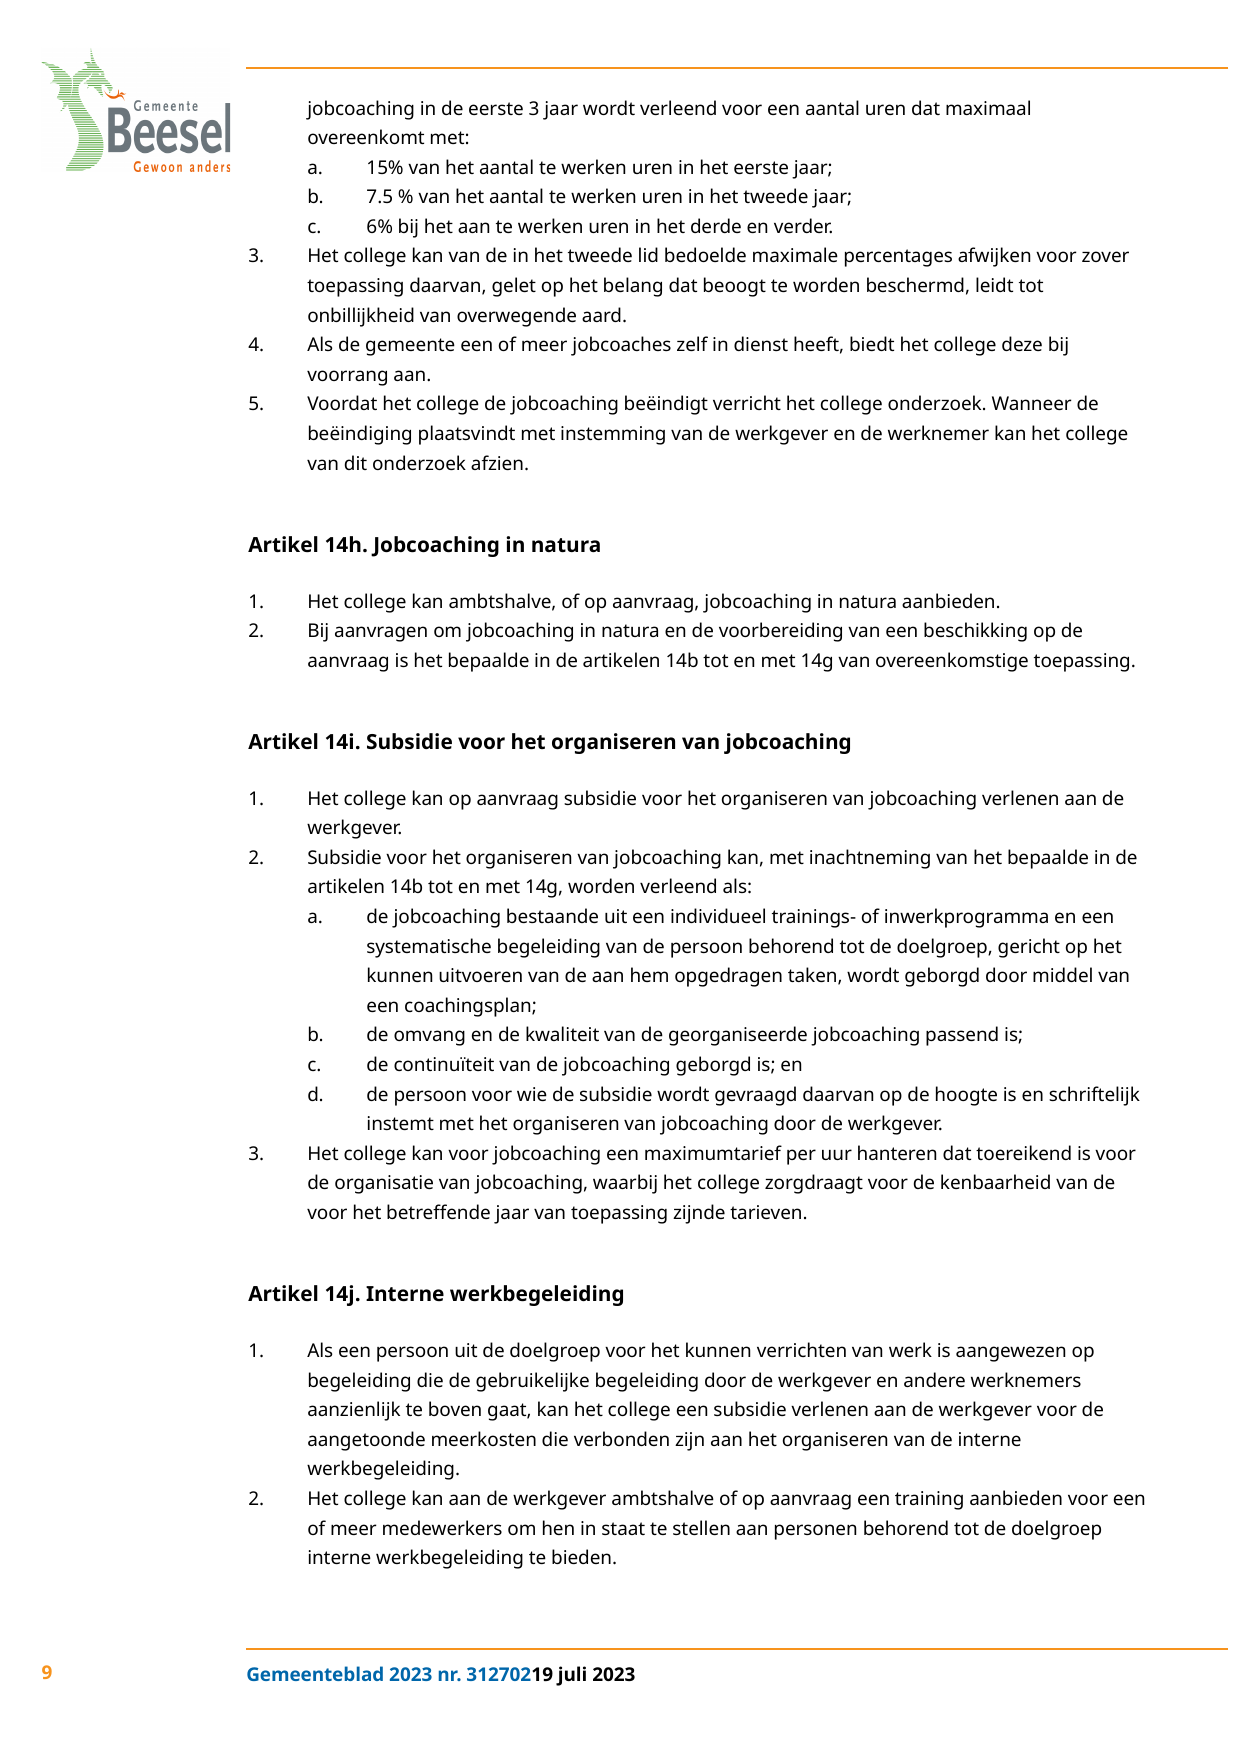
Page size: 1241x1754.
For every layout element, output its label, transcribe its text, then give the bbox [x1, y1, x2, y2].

list de persoon voor wie de subsidie wordt gevraagd daarvan op de hoogte is en schriftelijk instemt met het organiseren van jobcoaching door de werkgever. [307, 1081, 1152, 1136]
list de continuïteit van de jobcoaching geborgd is; en [307, 1051, 1152, 1077]
list Het college kan voor jobcoaching een maximumtarief per uur hanteren dat toereikend is voor de organisatie van jobcoaching, waarbij het college zorgdraagt voor de kenbaarheid van de voor het betreffende jaar van toepassing zijnde tarieven. [248, 1140, 1152, 1225]
list Als de gemeente een of meer jobcoaches zelf in dienst heeft, biedt het college deze bij voorrang aan. [248, 331, 1152, 387]
list Het college kan ambtshalve, of op aanvraag, jobcoaching in natura aanbieden. [248, 588, 1152, 613]
list de jobcoaching bestaande uit een individueel trainings- of inwerkprogramma en een systematische begeleiding van de persoon behorend tot de doelgroep, gericht op het kunnen uitvoeren van de aan hem opgedragen taken, wordt geborgd door middel van een coachingsplan; [307, 903, 1152, 1018]
list jobcoaching in de eerste 3 jaar wordt verleend voor een aantal uren dat maximaal overeenkomt met: [248, 95, 1152, 150]
list Het college kan aan de werkgever ambtshalve of op aanvraag een training aanbieden voor een of meer medewerkers om hen in staat te stellen aan personen behorend tot de doelgroep interne werkbegeleiding te bieden. [248, 1485, 1152, 1570]
list Als een persoon uit de doelgroep voor het kunnen verrichten van werk is aangewezen op begeleiding die de gebruikelijke begeleiding door de werkgever en andere werknemers aanzienlijk te boven gaat, kan het college een subsidie verlenen aan de werkgever voor de aangetoonde meerkosten die verbonden zijn aan het organiseren van de interne werkbegeleiding. [248, 1337, 1152, 1481]
list 6% bij het aan te werken uren in het derde en verder. [307, 213, 1152, 239]
text Artikel 14i. Subsidie voor het organiseren van jobcoaching [248, 727, 1152, 755]
list de omvang en de kwaliteit van de georganiseerde jobcoaching passend is; [307, 1022, 1152, 1047]
text Artikel 14h. Jobcoaching in natura [248, 530, 1152, 558]
list 7.5 % van het aantal te werken uren in het tweede jaar; [307, 183, 1152, 209]
list Het college kan van de in het tweede lid bedoelde maximale percentages afwijken voor zover toepassing daarvan, gelet op het belang dat beoogt te worden beschermd, leidt tot onbillijkheid van overwegende aard. [248, 243, 1152, 328]
list Het college kan op aanvraag subsidie voor het organiseren van jobcoaching verlenen aan de werkgever. [248, 785, 1152, 840]
list 15% van het aantal te werken uren in het eerste jaar; [307, 154, 1152, 180]
text Artikel 14j. Interne werkbegeleiding [248, 1279, 1152, 1308]
list Voordat het college de jobcoaching beëindigt verricht het college onderzoek. Wanneer de beëindiging plaatsvindt met instemming van de werkgever en de werknemer kan het college van dit onderzoek afzien. [248, 391, 1152, 476]
list Subsidie voor het organiseren van jobcoaching kan, met inachtneming van het bepaalde in de artikelen 14b tot en met 14g, worden verleend als: [248, 844, 1152, 899]
list Bij aanvragen om jobcoaching in natura en de voorbereiding van een beschikking op de aanvraag is het bepaalde in de artikelen 14b tot en met 14g van overeenkomstige toepassing. [248, 617, 1152, 673]
picture [41, 47, 231, 172]
